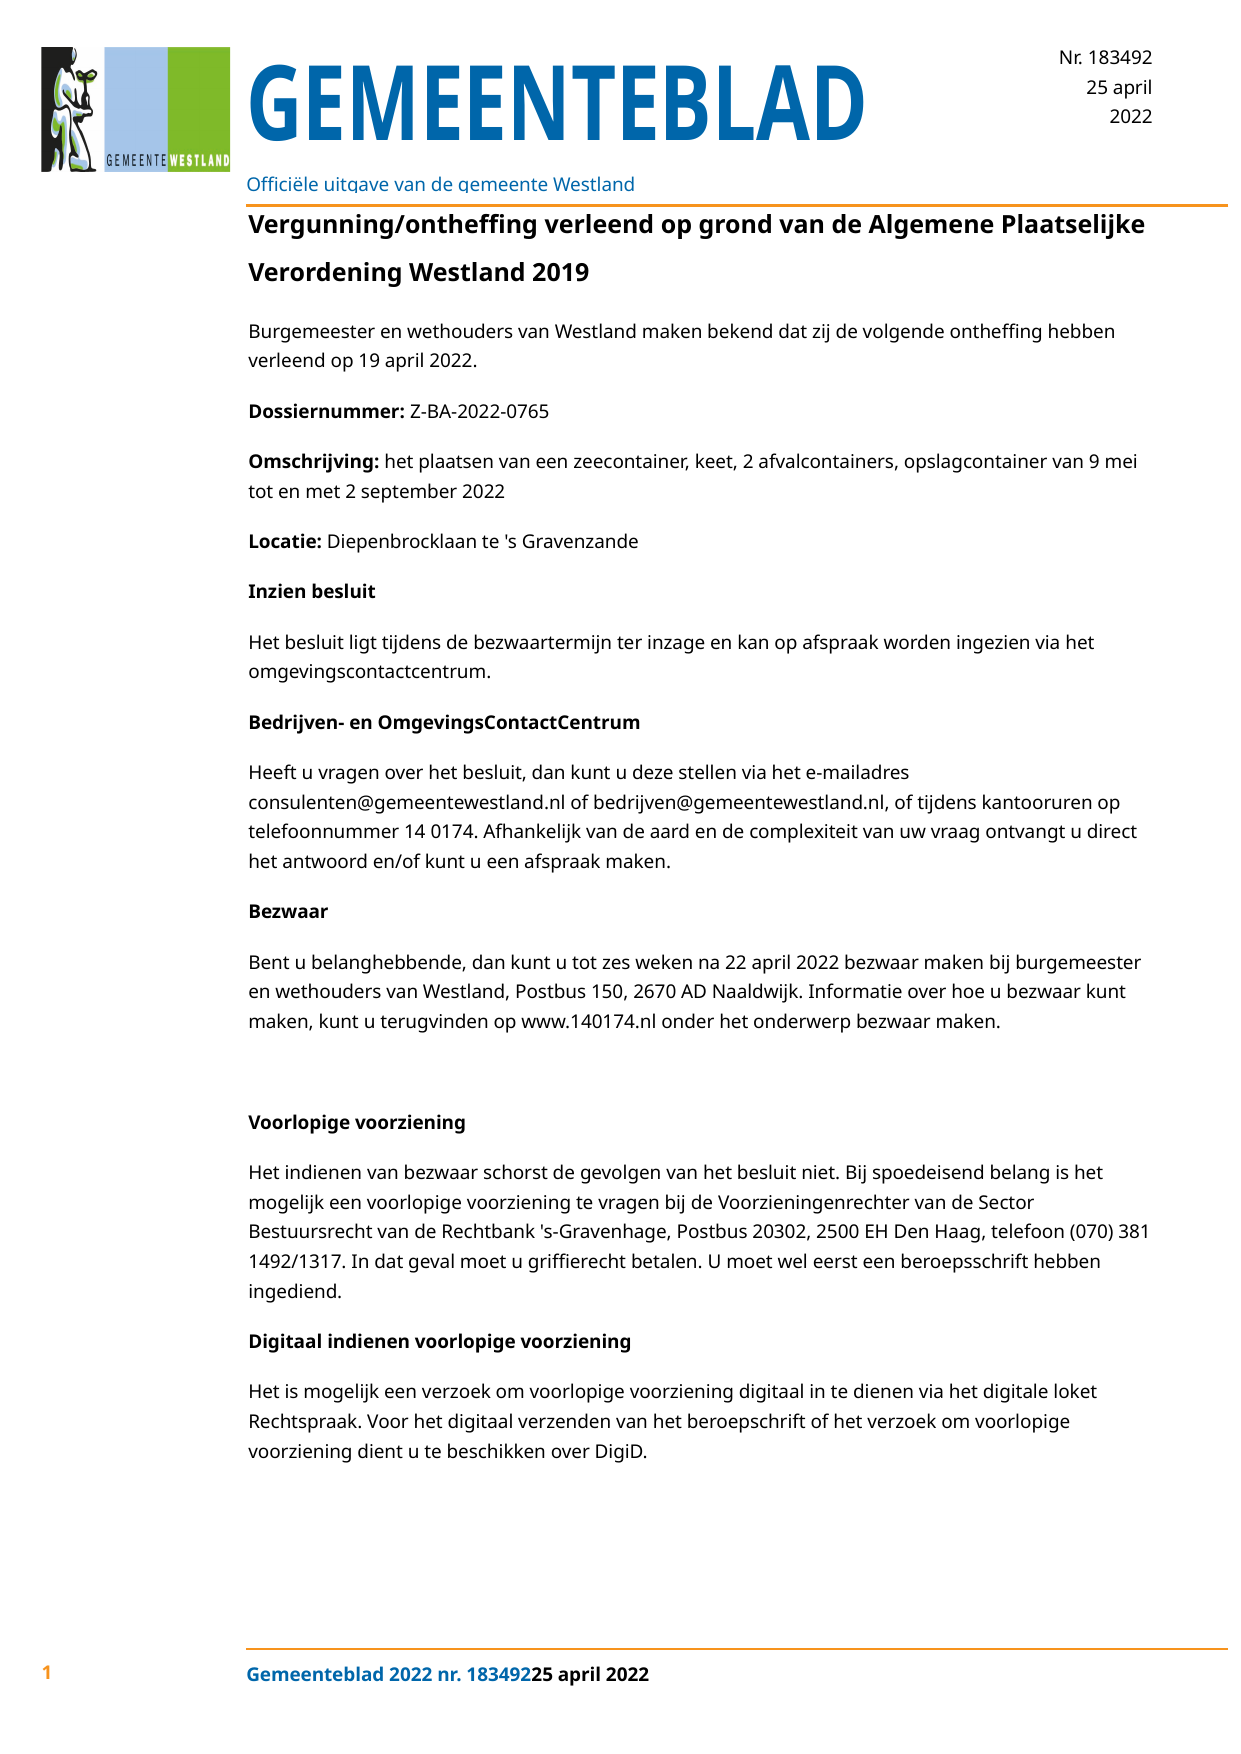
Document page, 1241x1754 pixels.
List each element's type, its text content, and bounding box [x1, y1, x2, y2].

text Vergunning/ontheffing verleend op grond van de Algemene Plaatselijke Verordening Westland 2019 [248, 207, 1152, 288]
text Locatie: Diepenbrocklaan te 's Gravenzande [248, 528, 1152, 554]
picture [41, 47, 231, 172]
text Het besluit ligt tijdens de bezwaartermijn ter inzage en kan op afspraak worden ingezien via het omgevingscontactcentrum. [248, 629, 1152, 684]
text Heeft u vragen over het besluit, dan kunt u deze stellen via het e-mailadres consulenten@gemeentewestland.nl of bedrijven@gemeentewestland.nl, of tijdens kantooruren op telefoonnummer 14 0174. Afhankelijk van de aard en de complexiteit van uw vraag ontvangt u direct het antwoord en/of kunt u een afspraak maken. [248, 759, 1152, 874]
text Inzien besluit [248, 579, 1152, 604]
text Bedrijven- en OmgevingsContactCentrum [248, 709, 1152, 735]
text Omschrijving: het plaatsen van een zeecontainer, keet, 2 afvalcontainers, opslagcontainer van 9 mei tot en met 2 september 2022 [248, 448, 1152, 504]
text Bent u belanghebbende, dan kunt u tot zes weken na 22 april 2022 bezwaar maken bij burgemeester en wethouders van Westland, Postbus 150, 2670 AD Naaldwijk. Informatie over hoe u bezwaar kunt maken, kunt u terugvinden op www.140174.nl onder het onderwerp bezwaar maken. [248, 949, 1152, 1034]
text Bezwaar [248, 899, 1152, 924]
text Het indienen van bezwaar schorst de gevolgen van het besluit niet. Bij spoedeisend belang is het mogelijk een voorlopige voorziening te vragen bij de Voorzieningenrechter van de Sector Bestuursrecht van de Rechtbank 's-Gravenhage, Postbus 20302, 2500 EH Den Haag, telefoon (070) 381 1492/1317. In dat geval moet u griffierecht betalen. U moet wel eerst een beroepsschrift hebben ingediend. [248, 1159, 1152, 1304]
text Voorlopige voorziening [248, 1109, 1152, 1135]
text Dossiernummer: Z-BA-2022-0765 [248, 398, 1152, 424]
text Het is mogelijk een verzoek om voorlopige voorziening digitaal in te dienen via het digitale loket Rechtspraak. Voor het digitaal verzenden van het beroepschrift of het verzoek om voorlopige voorziening dient u te beschikken over DigiD. [248, 1379, 1152, 1464]
text Digitaal indienen voorlopige voorziening [248, 1328, 1152, 1354]
text Burgemeester en wethouders van Westland maken bekend dat zij de volgende ontheffing hebben verleend op 19 april 2022. [248, 318, 1152, 373]
